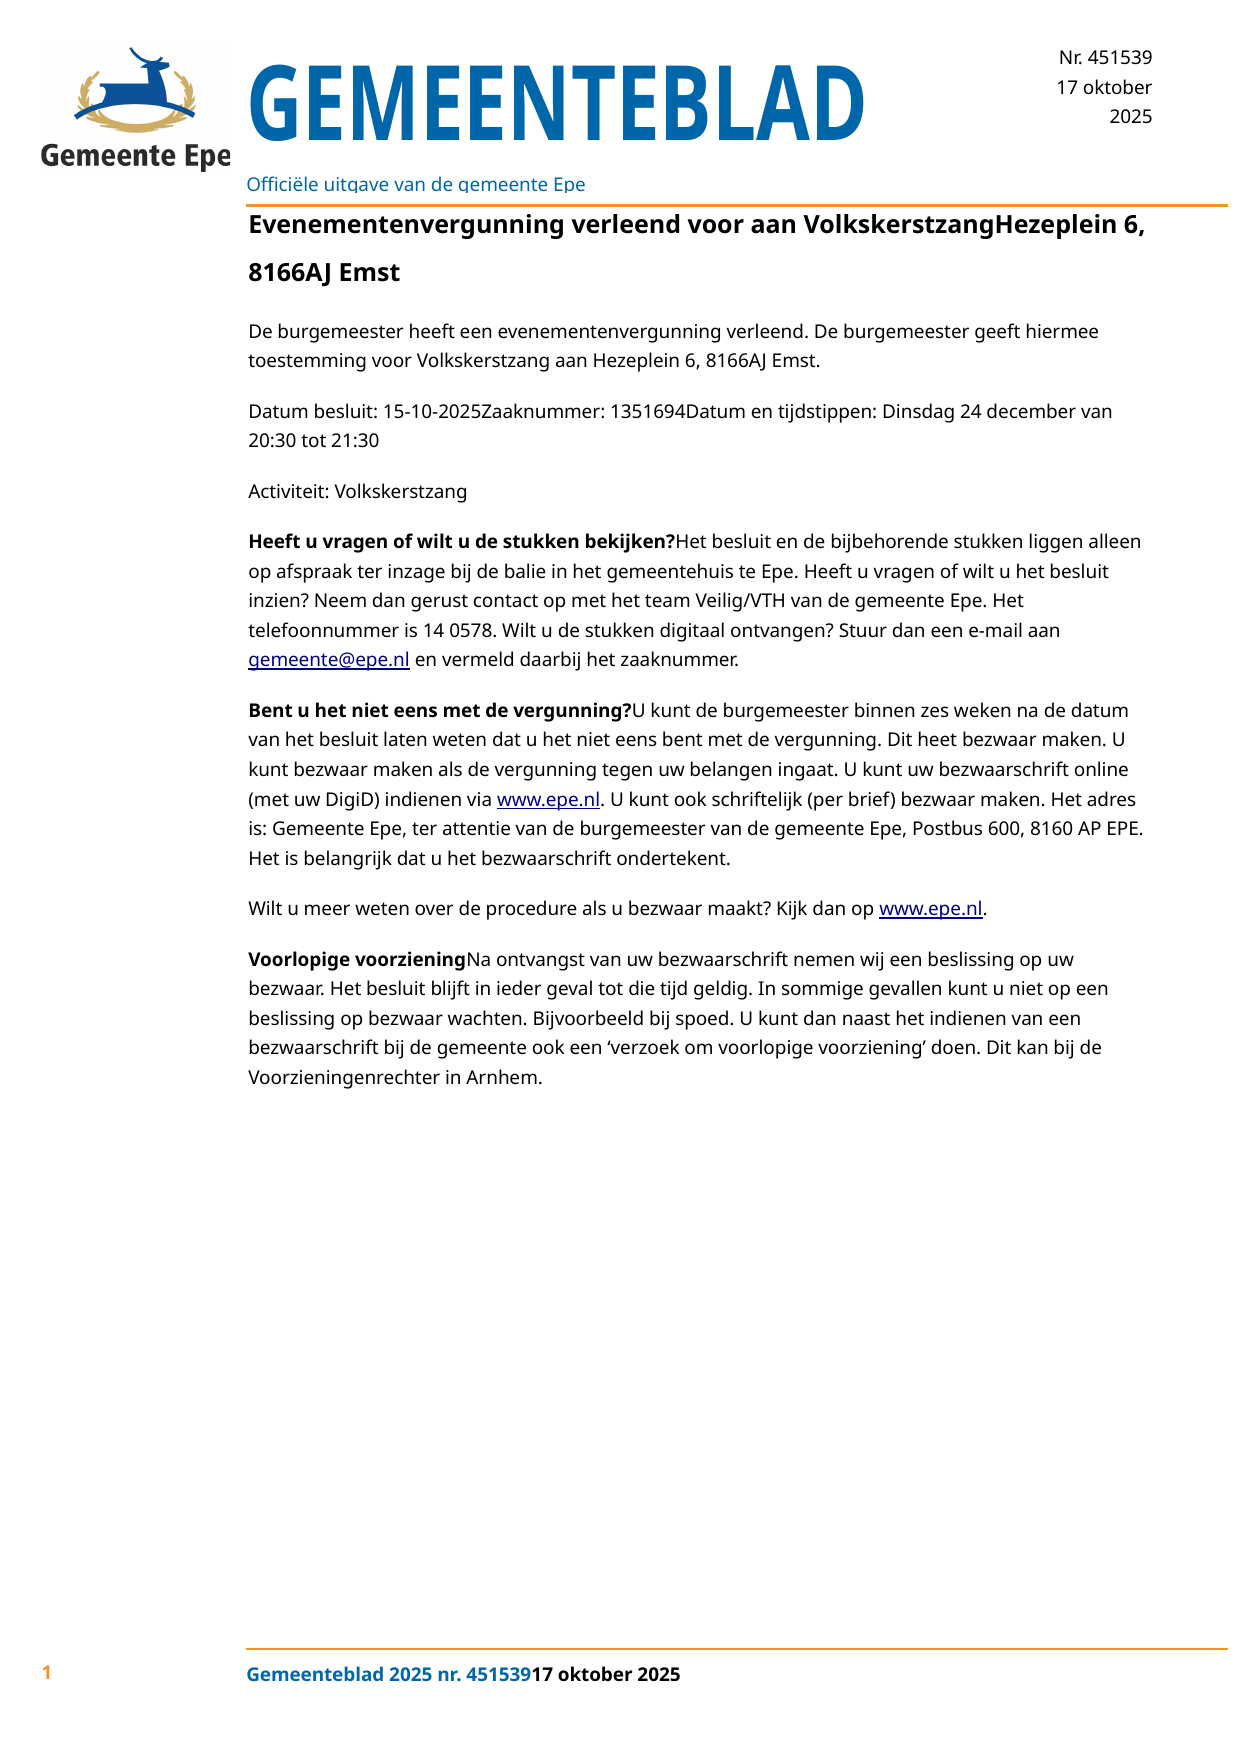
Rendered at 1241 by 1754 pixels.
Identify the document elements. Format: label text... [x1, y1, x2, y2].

text Bent u het niet eens met de vergunning?U kunt de burgemeester binnen zes weken na de datum van het besluit laten weten dat u het niet eens bent met de vergunning. Dit heet bezwaar maken. U kunt bezwaar maken als de vergunning tegen uw belangen ingaat. U kunt uw bezwaarschrift online (met uw DigiD) indienen via www.epe.nl. U kunt ook schriftelijk (per brief) bezwaar maken. Het adres is: Gemeente Epe, ter attentie van de burgemeester van de gemeente Epe, Postbus 600, 8160 AP EPE. Het is belangrijk dat u het bezwaarschrift ondertekent. [248, 697, 1152, 871]
text Datum besluit: 15-10-2025Zaaknummer: 1351694Datum en tijdstippen: Dinsdag 24 december van 20:30 tot 21:30 [248, 398, 1152, 453]
picture [41, 47, 231, 172]
text Voorlopige voorzieningNa ontvangst van uw bezwaarschrift nemen wij een beslissing op uw bezwaar. Het besluit blijft in ieder geval tot die tijd geldig. In sommige gevallen kunt u niet op een beslissing op bezwaar wachten. Bijvoorbeeld bij spoed. U kunt dan naast het indienen van een bezwaarschrift bij de gemeente ook een ‘verzoek om voorlopige voorziening’ doen. Dit kan bij de Voorzieningenrechter in Arnhem. [248, 946, 1152, 1090]
text Heeft u vragen of wilt u de stukken bekijken?Het besluit en de bijbehorende stukken liggen alleen op afspraak ter inzage bij de balie in het gemeentehuis te Epe. Heeft u vragen of wilt u het besluit inzien? Neem dan gerust contact op met het team Veilig/VTH van de gemeente Epe. Het telefoonnummer is 14 0578. Wilt u de stukken digitaal ontvangen? Stuur dan een e-mail aan gemeente@epe.nl en vermeld daarbij het zaaknummer. [248, 528, 1152, 672]
text Activiteit: Volkskerstzang [248, 478, 1152, 504]
text De burgemeester heeft een evenementenvergunning verleend. De burgemeester geeft hiermee toestemming voor Volkskerstzang aan Hezeplein 6, 8166AJ Emst. [248, 318, 1152, 373]
text Wilt u meer weten over de procedure als u bezwaar maakt? Kijk dan op www.epe.nl. [248, 895, 1152, 921]
text Evenementenvergunning verleend voor aan VolkskerstzangHezeplein 6, 8166AJ Emst [248, 207, 1152, 288]
